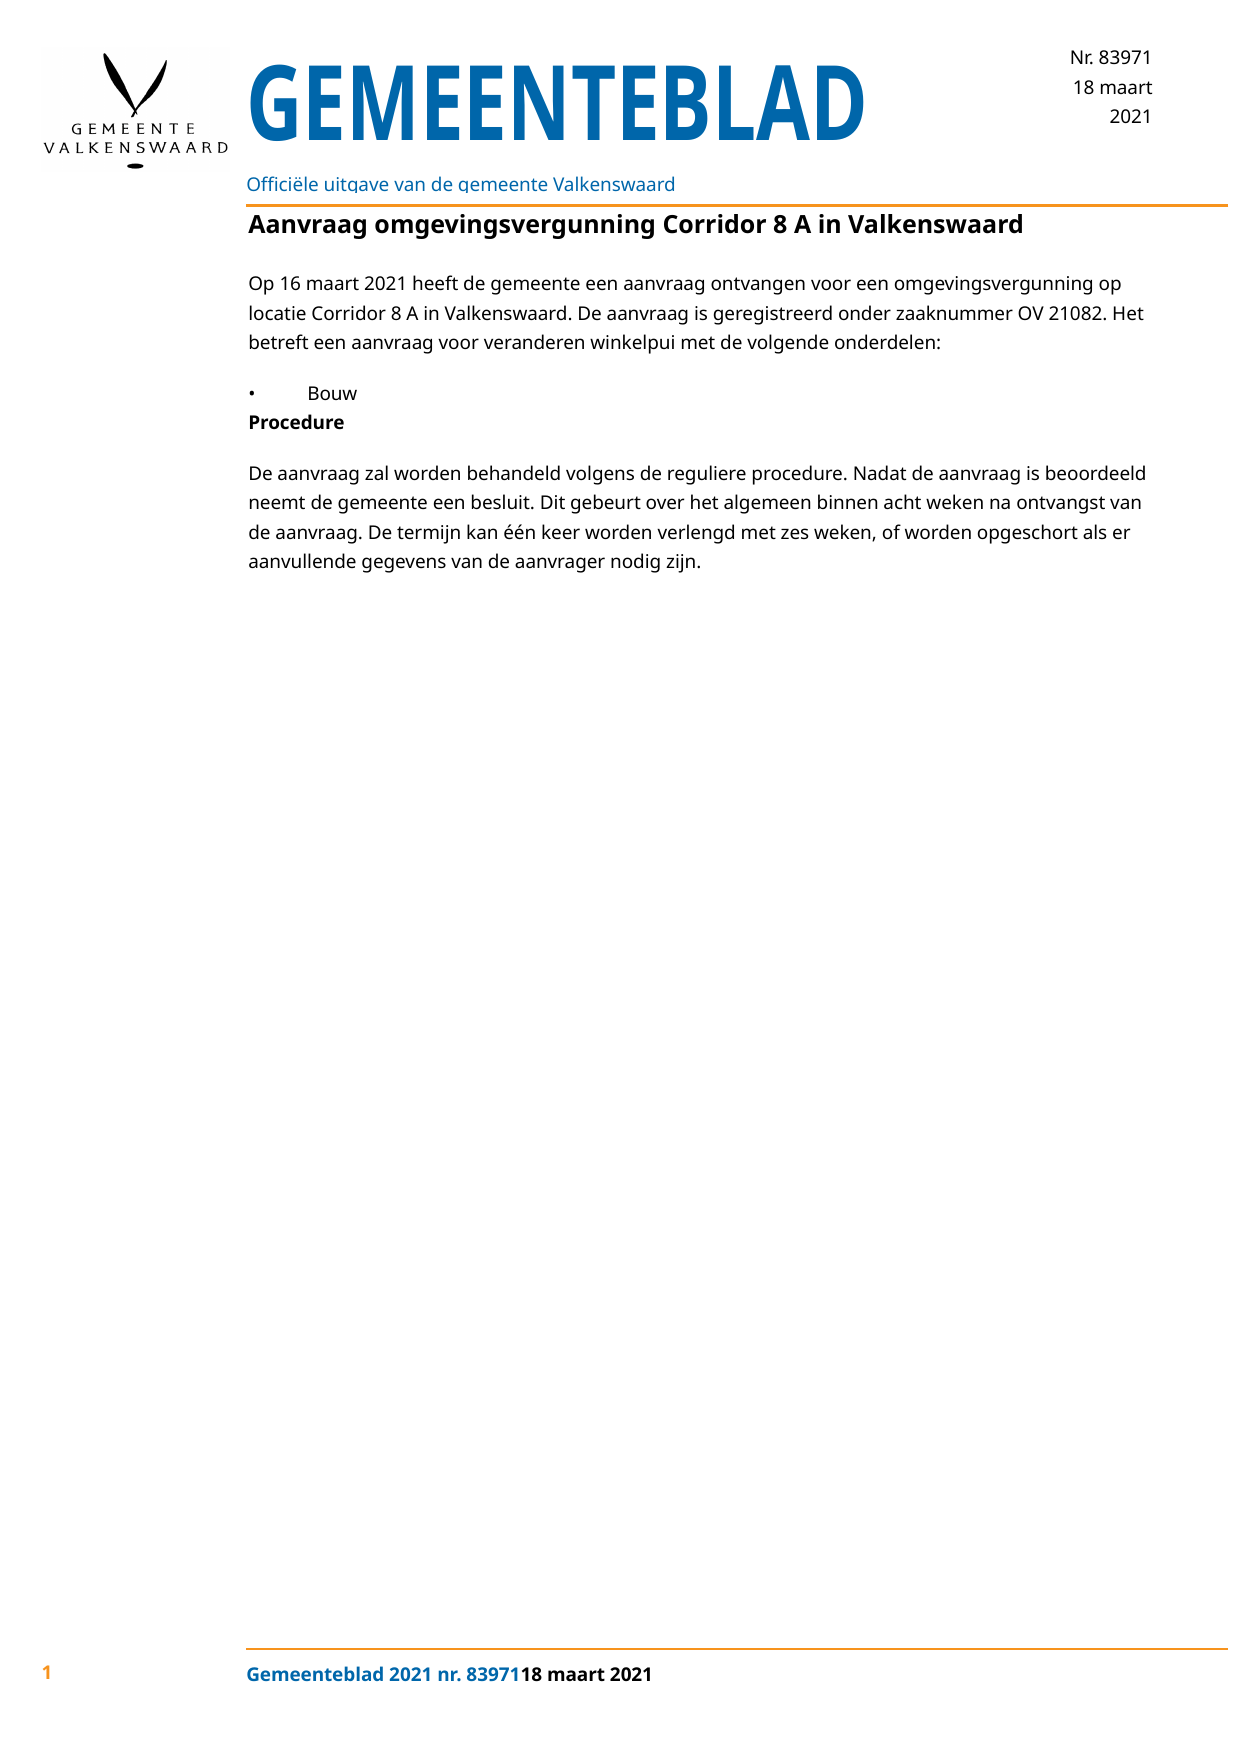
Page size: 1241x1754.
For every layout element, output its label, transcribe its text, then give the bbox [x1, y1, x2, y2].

text Op 16 maart 2021 heeft de gemeente een aanvraag ontvangen voor een omgevingsvergunning op locatie Corridor 8 A in Valkenswaard. De aanvraag is geregistreerd onder zaaknummer OV 21082. Het betreft een aanvraag voor veranderen winkelpui met de volgende onderdelen: [248, 270, 1152, 355]
text Procedure [248, 409, 1152, 435]
list Bouw [248, 380, 1152, 406]
picture [41, 47, 231, 172]
text Aanvraag omgevingsvergunning Corridor 8 A in Valkenswaard [248, 207, 1152, 241]
text De aanvraag zal worden behandeld volgens de reguliere procedure. Nadat de aanvraag is beoordeeld neemt de gemeente een besluit. Dit gebeurt over het algemeen binnen acht weken na ontvangst van de aanvraag. De termijn kan één keer worden verlengd met zes weken, of worden opgeschort als er aanvullende gegevens van de aanvrager nodig zijn. [248, 460, 1152, 574]
